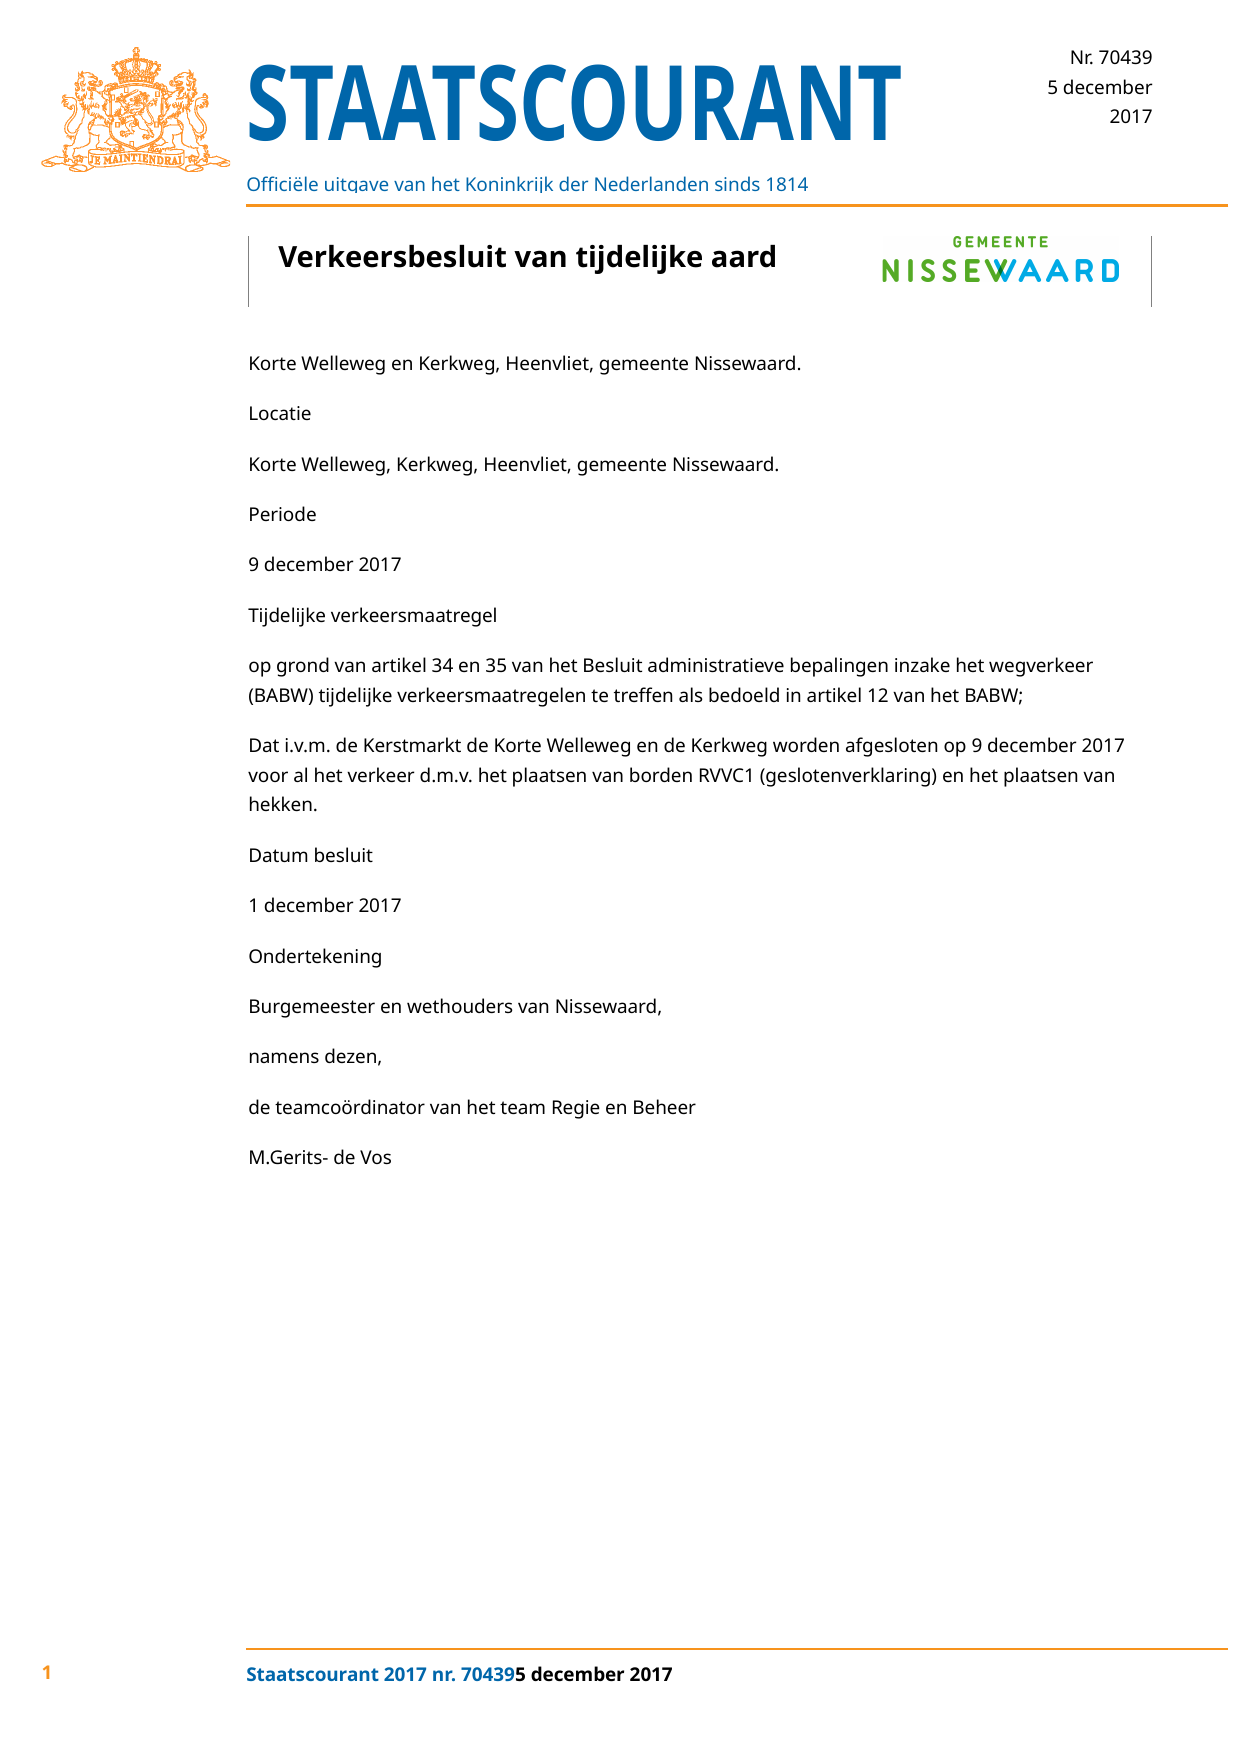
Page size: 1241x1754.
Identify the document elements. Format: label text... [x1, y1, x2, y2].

text Dat i.v.m. de Kerstmarkt de Korte Welleweg en de Kerkweg worden afgesloten op 9 december 2017 voor al het verkeer d.m.v. het plaatsen van borden RVVC1 (geslotenverklaring) en het plaatsen van hekken. [248, 732, 1152, 817]
picture [1081, 275, 1088, 282]
text de teamcoördinator van het team Regie en Beheer [248, 1094, 1152, 1120]
text Tijdelijke verkeersmaatregel [248, 602, 1152, 628]
text M.Gerits- de Vos [248, 1144, 1152, 1170]
text 9 december 2017 [248, 552, 1152, 577]
picture [1051, 277, 1064, 282]
picture [41, 47, 231, 172]
text Korte Welleweg en Kerkweg, Heenvliet, gemeente Nissewaard. [248, 350, 1152, 376]
text Periode [248, 501, 1152, 527]
text Ondertekening [248, 943, 1152, 969]
text 1 december 2017 [248, 892, 1152, 918]
table_header Verkeersbesluit van tijdelijke aard [249, 236, 850, 307]
text Korte Welleweg, Kerkweg, Heenvliet, gemeente Nissewaard. [248, 451, 1152, 477]
picture [882, 236, 1119, 282]
picture [1023, 277, 1036, 282]
picture [1107, 264, 1114, 277]
text op grond van artikel 34 en 35 van het Besluit administratieve bepalingen inzake het wegverkeer (BABW) tijdelijke verkeersmaatregelen te treffen als bedoeld in artikel 12 van het BABW; [248, 652, 1152, 708]
table_header [850, 236, 1151, 307]
text Locatie [248, 400, 1152, 426]
text Burgemeester en wethouders van Nissewaard, [248, 993, 1152, 1019]
text namens dezen, [248, 1044, 1152, 1069]
text Datum besluit [248, 842, 1152, 868]
